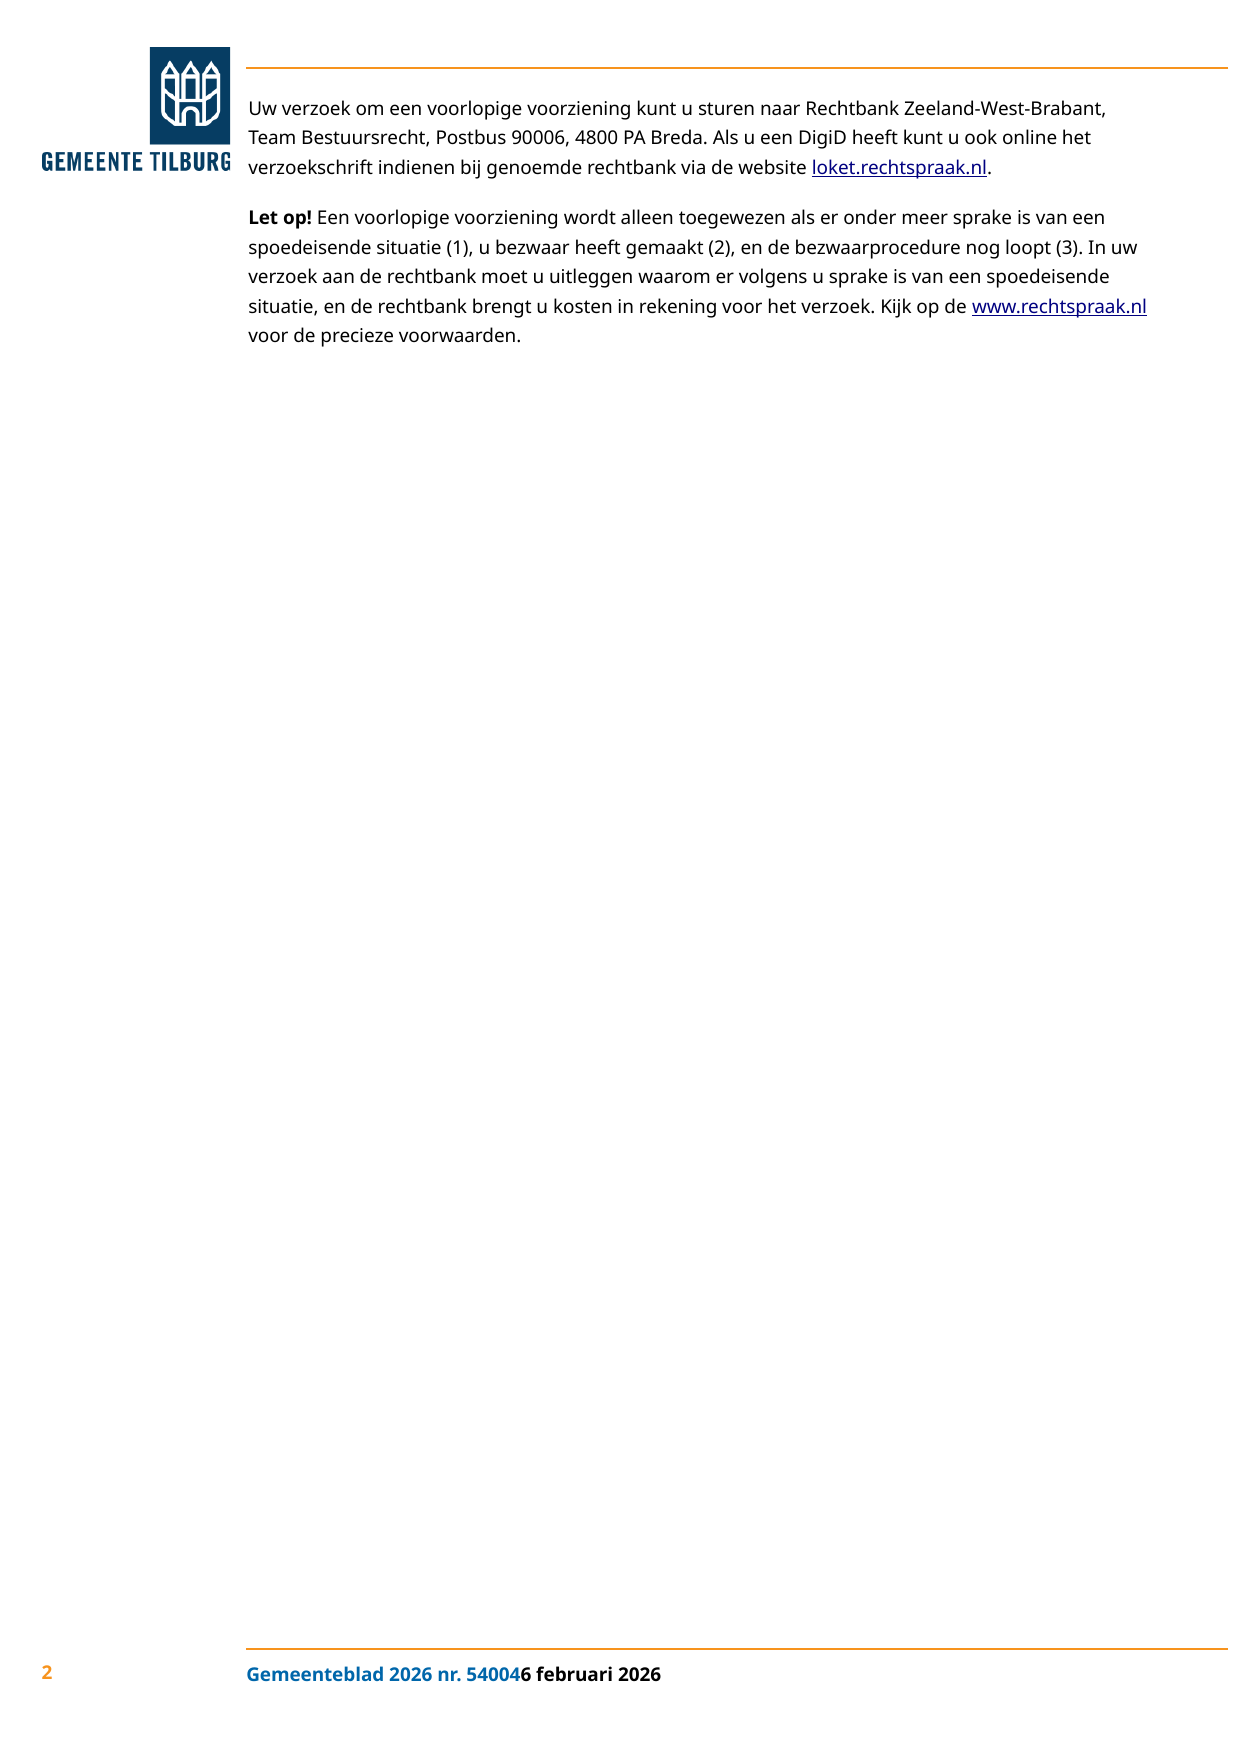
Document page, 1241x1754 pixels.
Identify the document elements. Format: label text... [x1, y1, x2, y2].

text Uw verzoek om een voorlopige voorziening kunt u sturen naar Rechtbank Zeeland-West-Brabant, Team Bestuursrecht, Postbus 90006, 4800 PA Breda. Als u een DigiD heeft kunt u ook online het verzoekschrift indienen bij genoemde rechtbank via de website loket.rechtspraak.nl. [248, 95, 1152, 180]
text Let op! Een voorlopige voorziening wordt alleen toegewezen als er onder meer sprake is van een spoedeisende situatie (1), u bezwaar heeft gemaakt (2), en de bezwaarprocedure nog loopt (3). In uw verzoek aan de rechtbank moet u uitleggen waarom er volgens u sprake is van een spoedeisende situatie, en de rechtbank brengt u kosten in rekening voor het verzoek. Kijk op de www.rechtspraak.nl voor de precieze voorwaarden. [248, 204, 1152, 348]
picture [41, 47, 231, 172]
